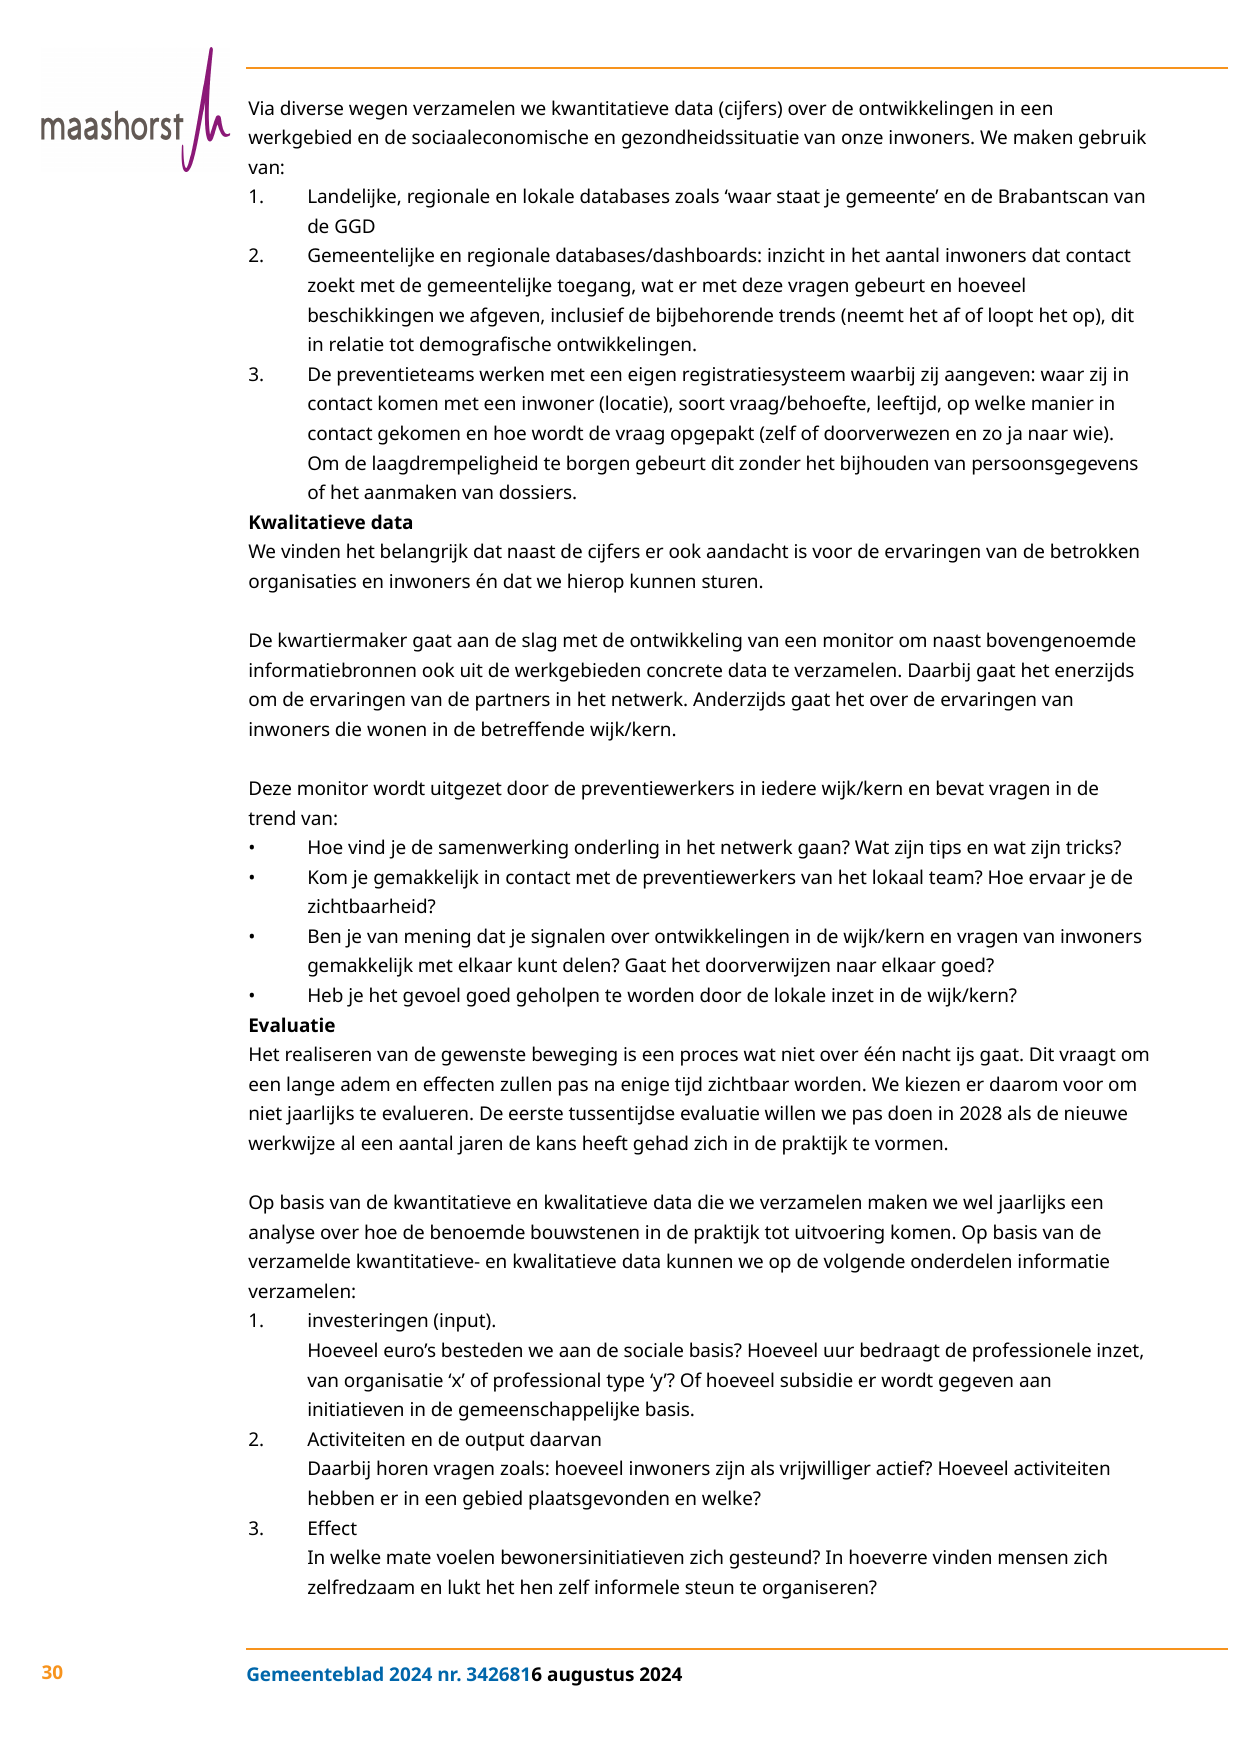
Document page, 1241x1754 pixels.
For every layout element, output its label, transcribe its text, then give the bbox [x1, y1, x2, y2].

list Daarbij horen vragen zoals: hoeveel inwoners zijn als vrijwilliger actief? Hoeveel activiteiten hebben er in een gebied plaatsgevonden en welke? [248, 1456, 1152, 1511]
text Het realiseren van de gewenste beweging is een proces wat niet over één nacht ijs gaat. Dit vraagt om een lange adem en effecten zullen pas na enige tijd zichtbaar worden. We kiezen er daarom voor om niet jaarlijks te evalueren. De eerste tussentijdse evaluatie willen we pas doen in 2028 als de nieuwe werkwijze al een aantal jaren de kans heeft gehad zich in de praktijk te vormen. [248, 1041, 1152, 1156]
list Landelijke, regionale en lokale databases zoals ‘waar staat je gemeente’ en de Brabantscan van de GGD [248, 183, 1152, 239]
list Hoe vind je de samenwerking onderling in het netwerk gaan? Wat zijn tips en wat zijn tricks? [248, 834, 1152, 860]
list Activiteiten en de output daarvan [248, 1426, 1152, 1452]
list Kom je gemakkelijk in contact met de preventiewerkers van het lokaal team? Hoe ervaar je de zichtbaarheid? [248, 864, 1152, 919]
text De kwartiermaker gaat aan de slag met de ontwikkeling van een monitor om naast bovengenoemde informatiebronnen ook uit de werkgebieden concrete data te verzamelen. Daarbij gaat het enerzijds om de ervaringen van de partners in het netwerk. Anderzijds gaat het over de ervaringen van inwoners die wonen in de betreffende wijk/kern. [248, 627, 1152, 742]
list Gemeentelijke en regionale databases/dashboards: inzicht in het aantal inwoners dat contact zoekt met de gemeentelijke toegang, wat er met deze vragen gebeurt en hoeveel beschikkingen we afgeven, inclusief de bijbehorende trends (neemt het af of loopt het op), dit in relatie tot demografische ontwikkelingen. [248, 243, 1152, 357]
list investeringen (input). [248, 1308, 1152, 1333]
list Hoeveel euro’s besteden we aan de sociale basis? Hoeveel uur bedraagt de professionele inzet, van organisatie ‘x’ of professional type ‘y’? Of hoeveel subsidie er wordt gegeven aan initiatieven in de gemeenschappelijke basis. [248, 1337, 1152, 1422]
list Effect [248, 1515, 1152, 1541]
list In welke mate voelen bewonersinitiatieven zich gesteund? In hoeverre vinden mensen zich zelfredzaam en lukt het hen zelf informele steun te organiseren? [248, 1544, 1152, 1600]
text We vinden het belangrijk dat naast de cijfers er ook aandacht is voor de ervaringen van de betrokken organisaties en inwoners én dat we hierop kunnen sturen. [248, 538, 1152, 594]
list Ben je van mening dat je signalen over ontwikkelingen in de wijk/kern en vragen van inwoners gemakkelijk met elkaar kunt delen? Gaat het doorverwijzen naar elkaar goed? [248, 923, 1152, 978]
list Heb je het gevoel goed geholpen te worden door de lokale inzet in de wijk/kern? [248, 982, 1152, 1008]
text Evaluatie [248, 1012, 1152, 1038]
text Op basis van de kwantitatieve en kwalitatieve data die we verzamelen maken we wel jaarlijks een analyse over hoe de benoemde bouwstenen in de praktijk tot uitvoering komen. Op basis van de verzamelde kwantitatieve- en kwalitatieve data kunnen we op de volgende onderdelen informatie verzamelen: [248, 1189, 1152, 1304]
text Deze monitor wordt uitgezet door de preventiewerkers in iedere wijk/kern en bevat vragen in de trend van: [248, 775, 1152, 831]
text Via diverse wegen verzamelen we kwantitatieve data (cijfers) over de ontwikkelingen in een werkgebied en de sociaaleconomische en gezondheidssituatie van onze inwoners. We maken gebruik van: [248, 95, 1152, 180]
text Kwalitatieve data [248, 509, 1152, 535]
list De preventieteams werken met een eigen registratiesysteem waarbij zij aangeven: waar zij in contact komen met een inwoner (locatie), soort vraag/behoefte, leeftijd, op welke manier in contact gekomen en hoe wordt de vraag opgepakt (zelf of doorverwezen en zo ja naar wie). Om de laagdrempeligheid te borgen gebeurt dit zonder het bijhouden van persoonsgegevens of het aanmaken van dossiers. [248, 361, 1152, 505]
picture [41, 47, 231, 172]
